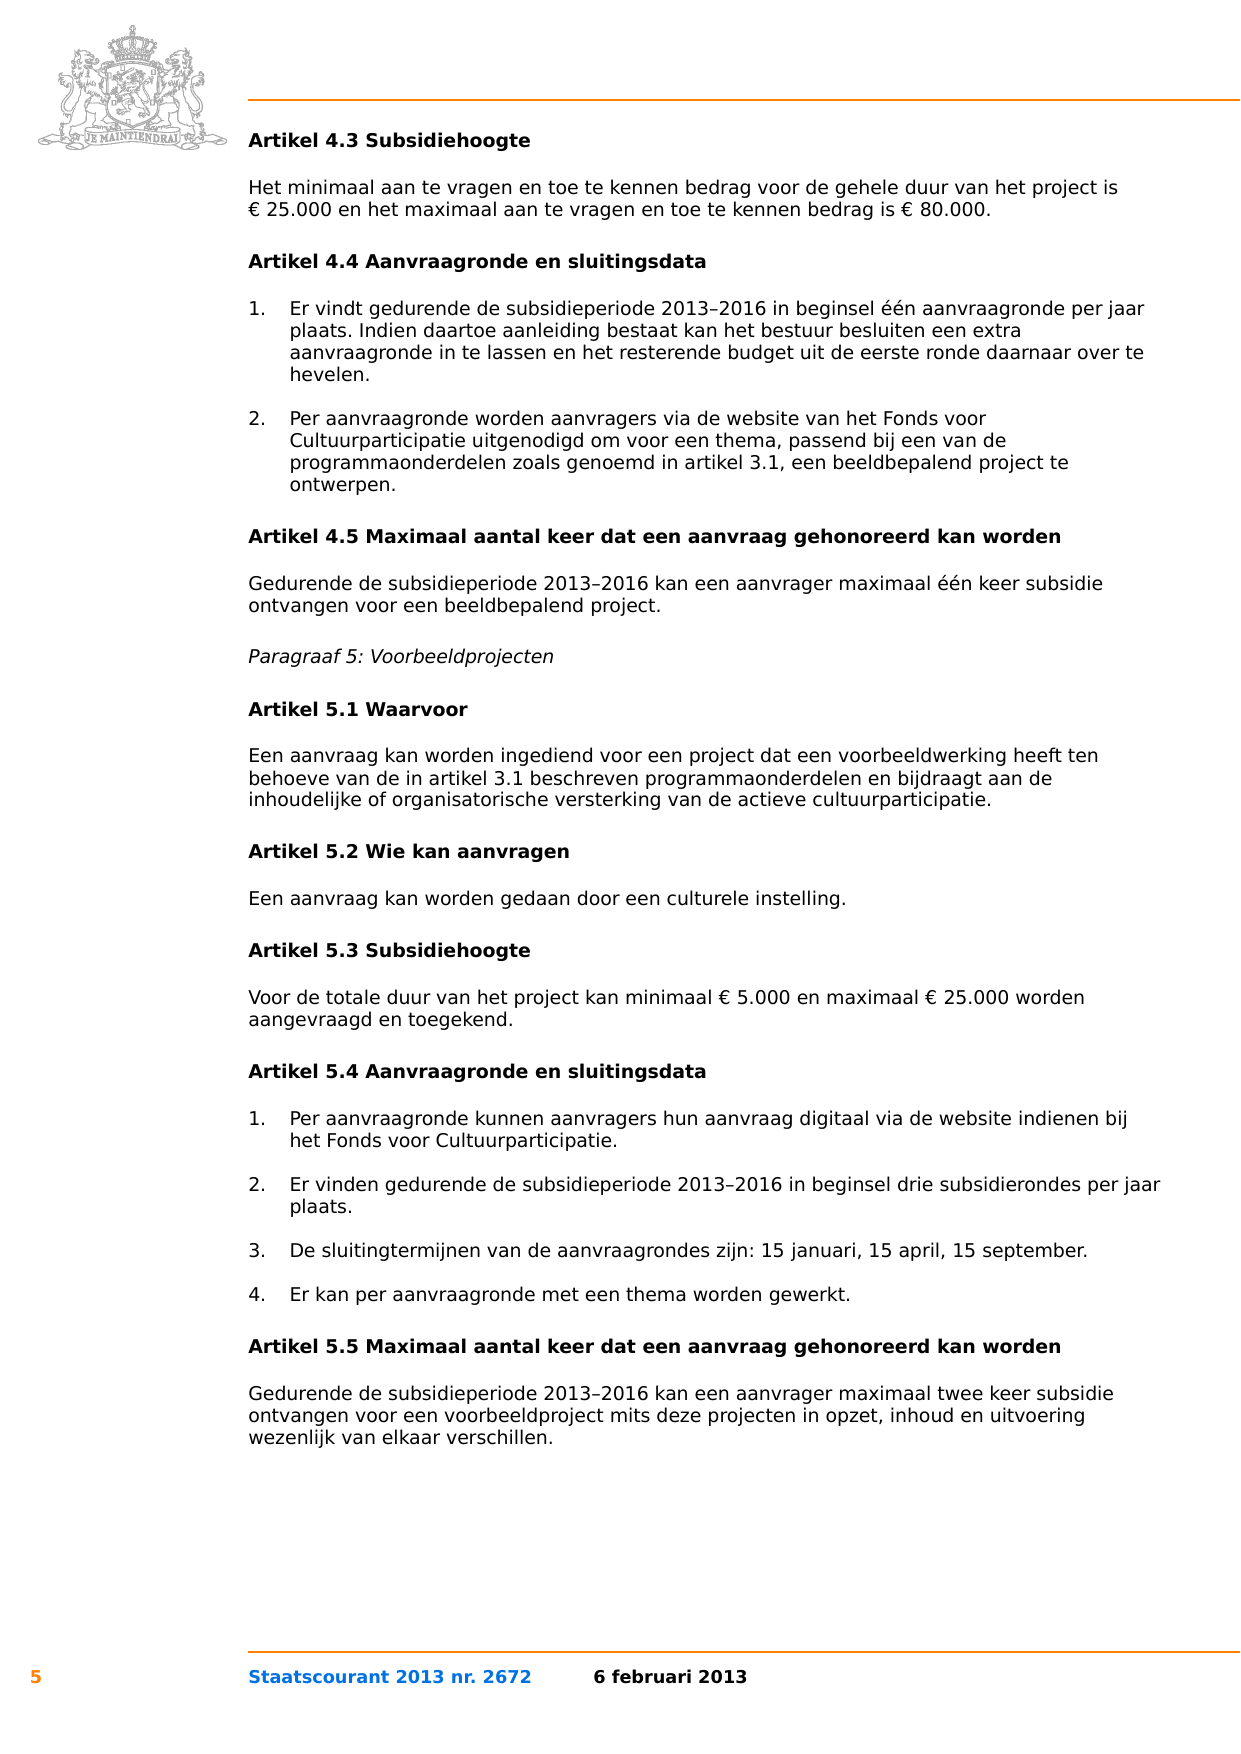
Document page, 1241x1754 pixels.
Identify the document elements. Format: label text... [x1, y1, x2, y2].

subtitle Artikel 5.2 Wie kan aanvragen [248, 841, 1163, 863]
text Een aanvraag kan worden ingediend voor een project dat een voorbeeldwerking heeft ten behoeve van de in artikel 3.1 beschreven programmaonderdelen en bijdraagt aan de inhoudelijke of organisatorische versterking van de actieve cultuurparticipatie. [248, 745, 1163, 811]
text 2. Er vinden gedurende de subsidieperiode 2013–2016 in beginsel drie subsidierondes per jaar plaats. [248, 1174, 1163, 1218]
subtitle Artikel 5.1 Waarvoor [248, 698, 1163, 720]
text 2. Per aanvraagronde worden aanvragers via de website van het Fonds voor Cultuurparticipatie uitgenodigd om voor een thema, passend bij een van de programmaonderdelen zoals genoemd in artikel 3.1, een beeldbepalend project te ontwerpen. [248, 408, 1163, 496]
text Gedurende de subsidieperiode 2013–2016 kan een aanvrager maximaal twee keer subsidie ontvangen voor een voorbeeldproject mits deze projecten in opzet, inhoud en uitvoering wezenlijk van elkaar verschillen. [248, 1383, 1163, 1449]
subtitle Artikel 4.4 Aanvraagronde en sluitingsdata [248, 251, 1163, 273]
text Een aanvraag kan worden gedaan door een culturele instelling. [248, 888, 1163, 910]
text 1. Er vindt gedurende de subsidieperiode 2013–2016 in beginsel één aanvraagronde per jaar plaats. Indien daartoe aanleiding bestaat kan het bestuur besluiten een extra aanvraagronde in te lassen en het resterende budget uit de eerste ronde daarnaar over te hevelen. [248, 298, 1163, 386]
subtitle Artikel 5.5 Maximaal aantal keer dat een aanvraag gehonoreerd kan worden [248, 1336, 1163, 1358]
subtitle Artikel 5.4 Aanvraagronde en sluitingsdata [248, 1061, 1163, 1083]
text Voor de totale duur van het project kan minimaal € 5.000 en maximaal € 25.000 worden aangevraagd en toegekend. [248, 987, 1163, 1031]
text 1. Per aanvraagronde kunnen aanvragers hun aanvraag digitaal via de website indienen bij het Fonds voor Cultuurparticipatie. [248, 1108, 1163, 1152]
subtitle Paragraaf 5: Voorbeeldprojecten [248, 646, 1163, 668]
text Gedurende de subsidieperiode 2013–2016 kan een aanvrager maximaal één keer subsidie ontvangen voor een beeldbepalend project. [248, 572, 1163, 616]
text 3. De sluitingtermijnen van de aanvraagrondes zijn: 15 januari, 15 april, 15 september. [248, 1240, 1163, 1262]
picture [38, 25, 227, 150]
subtitle Artikel 4.3 Subsidiehoogte [248, 130, 1163, 152]
subtitle Artikel 4.5 Maximaal aantal keer dat een aanvraag gehonoreerd kan worden [248, 526, 1163, 547]
text 4. Er kan per aanvraagronde met een thema worden gewerkt. [248, 1284, 1163, 1306]
subtitle Artikel 5.3 Subsidiehoogte [248, 940, 1163, 962]
text Het minimaal aan te vragen en toe te kennen bedrag voor de gehele duur van het project is € 25.000 en het maximaal aan te vragen en toe te kennen bedrag is € 80.000. [248, 177, 1163, 221]
